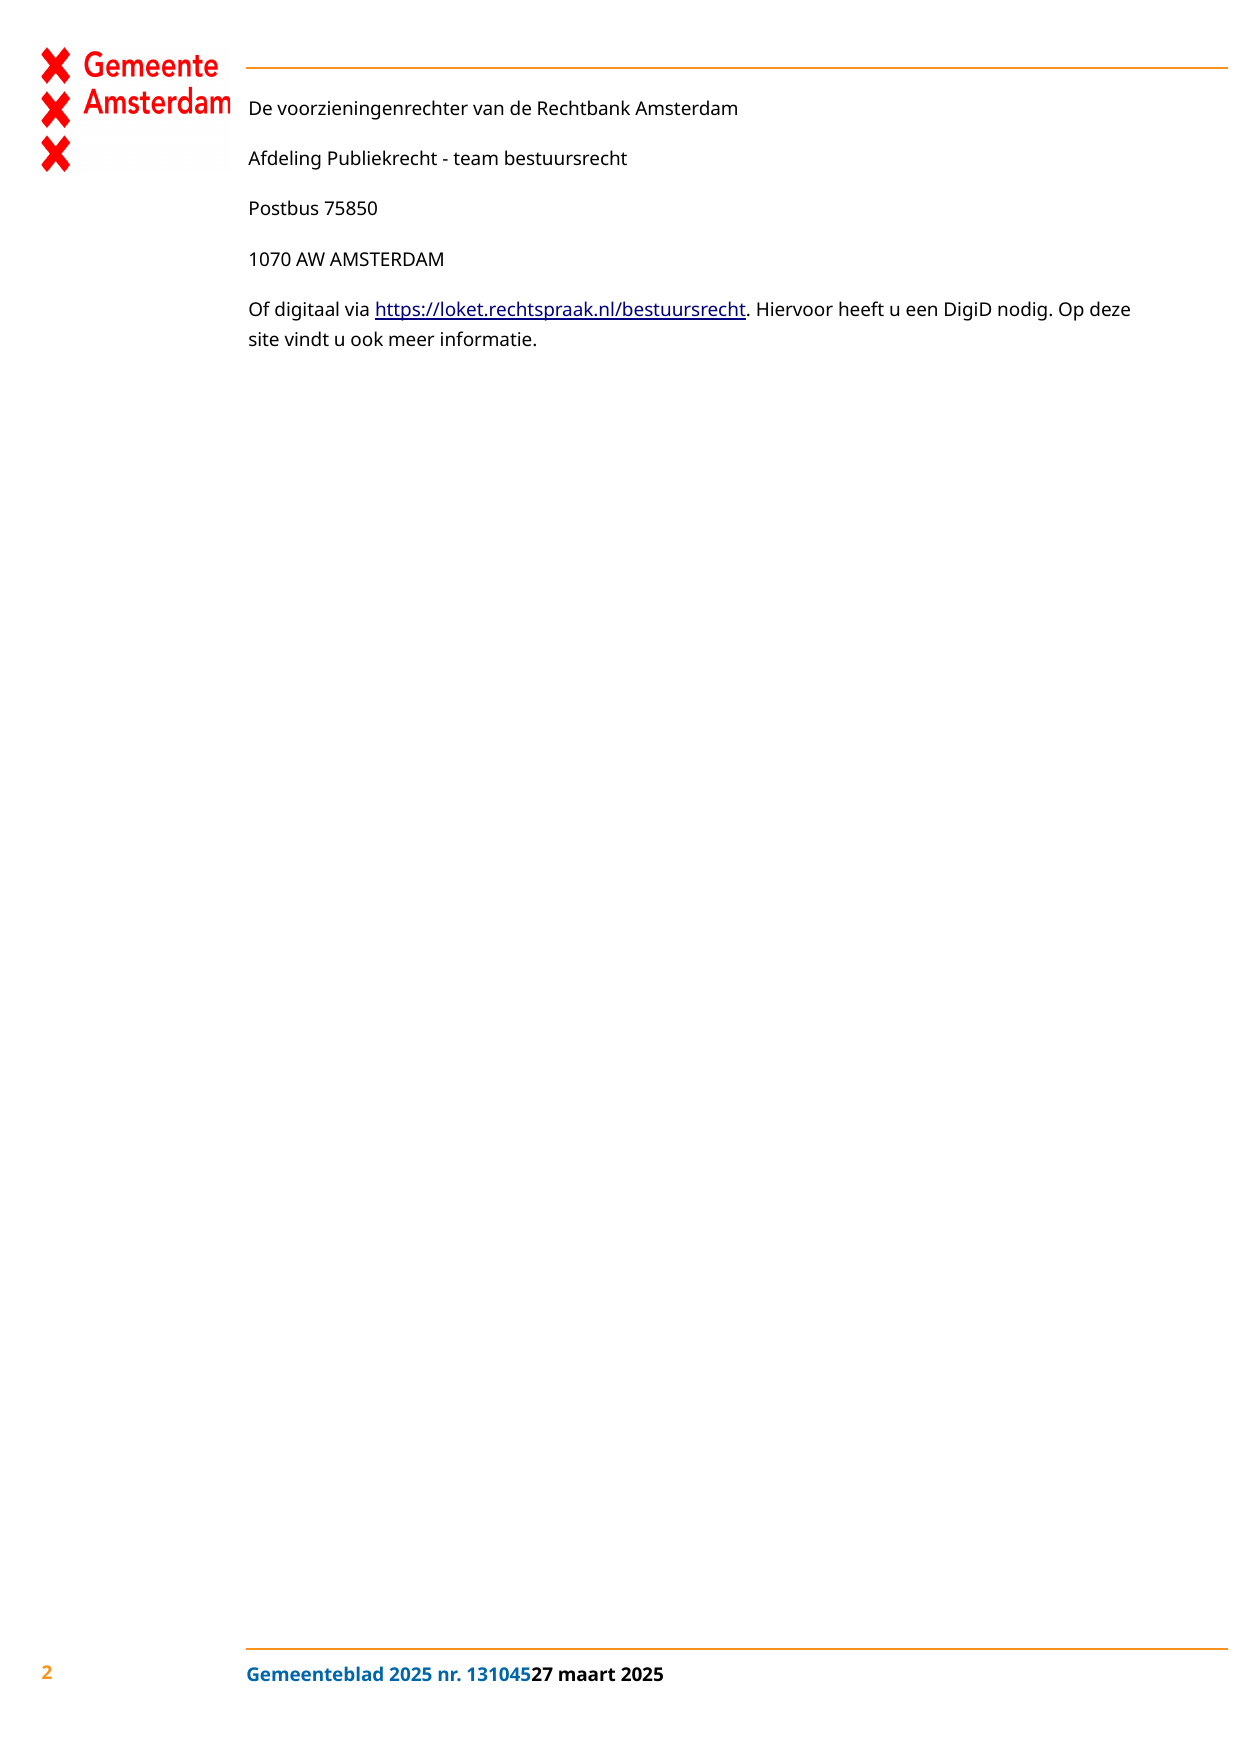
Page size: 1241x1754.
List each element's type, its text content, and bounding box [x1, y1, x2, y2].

text 1070 AW AMSTERDAM [248, 246, 1152, 272]
text Of digitaal via https://loket.rechtspraak.nl/bestuursrecht. Hiervoor heeft u een DigiD nodig. Op deze site vindt u ook meer informatie. [248, 296, 1152, 352]
text Postbus 75850 [248, 196, 1152, 221]
picture [41, 47, 231, 172]
text De voorzieningenrechter van de Rechtbank Amsterdam [248, 95, 1152, 121]
text Afdeling Publiekrecht - team bestuursrecht [248, 145, 1152, 171]
